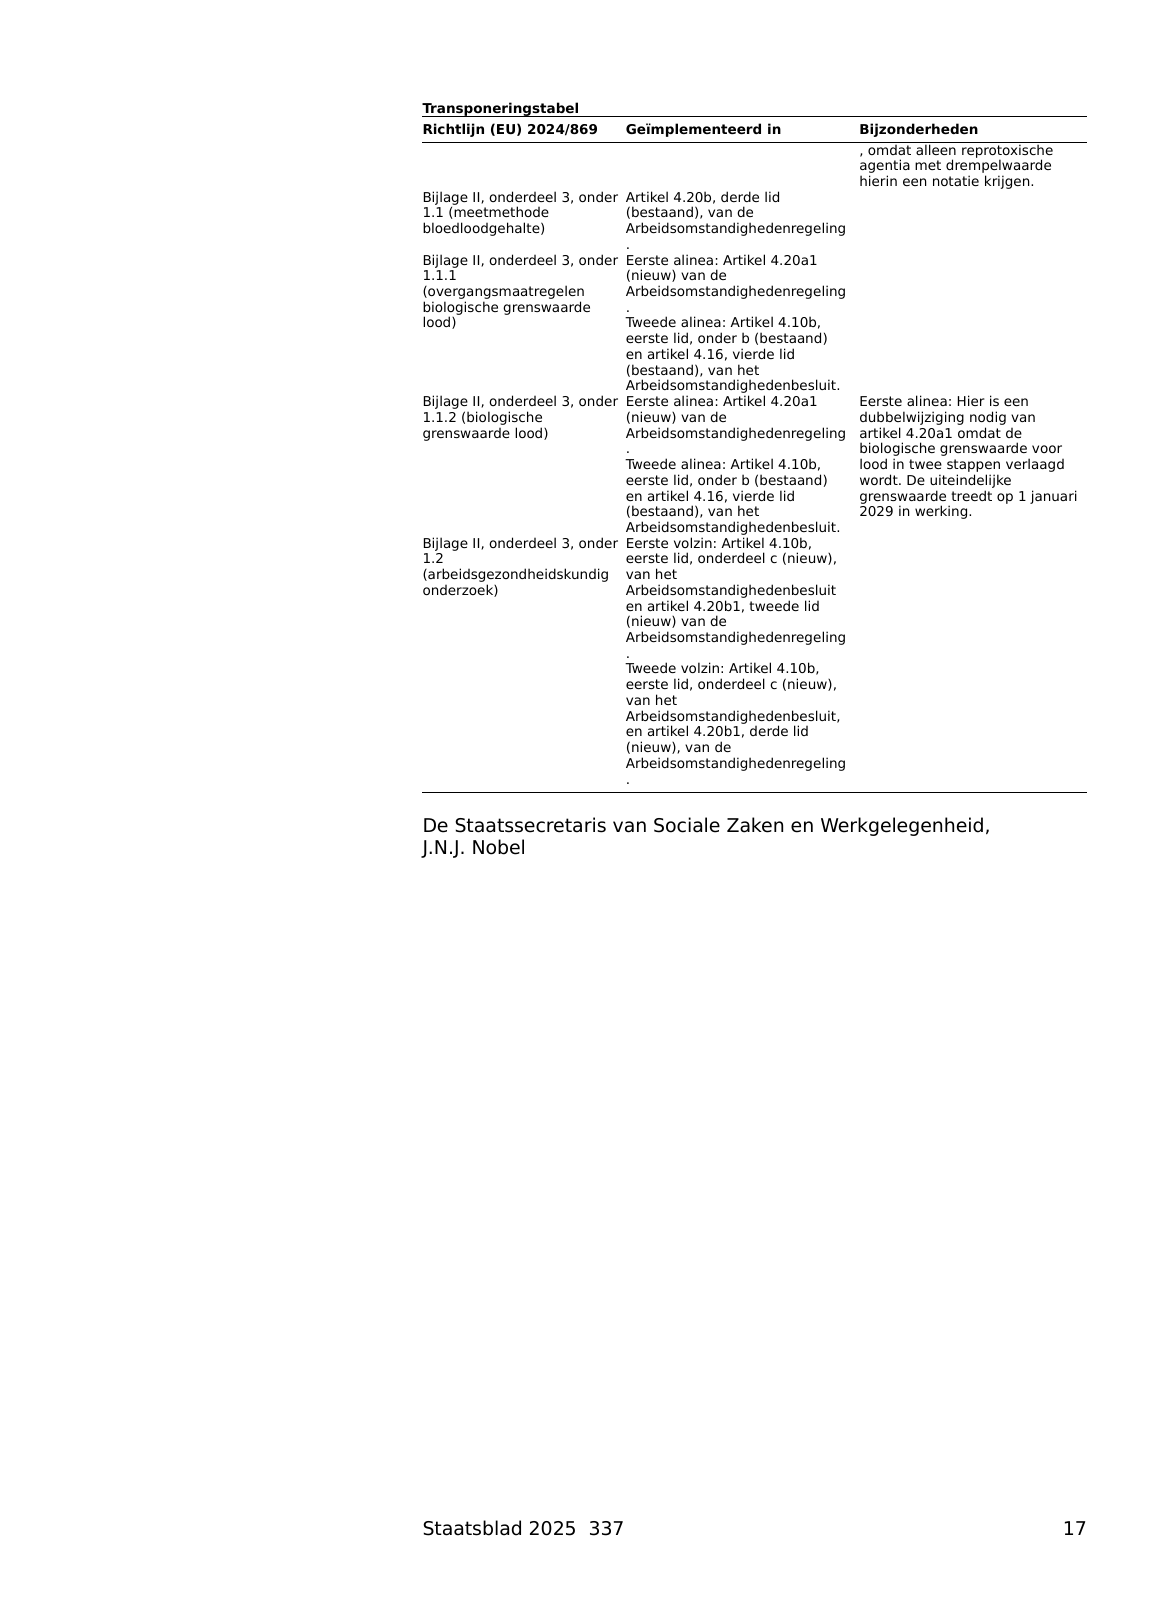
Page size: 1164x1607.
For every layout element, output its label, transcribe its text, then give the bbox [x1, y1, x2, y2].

table_cell Geïmplementeerd in [620, 117, 853, 142]
table_cell Artikel 4.20b, derde lid (bestaand), van de Arbeidsomstandighedenregeling. [620, 190, 853, 252]
text De Staatssecretaris van Sociale Zaken en Werkgelegenheid, J.N.J. Nobel [422, 815, 1087, 859]
table_cell Bijlage II, onderdeel 3, onder 1.2 (arbeidsgezondheidskundig onderzoek) [422, 536, 620, 792]
table_cell Eerste alinea: Artikel 4.20a1 (nieuw) van de Arbeidsomstandighedenregeling. Tweede alinea: Artikel 4.10b, eerste lid, onder b (bestaand) en artikel 4.16, vierde lid (bestaand), van het Arbeidsomstandighedenbesluit. [620, 253, 853, 394]
table_cell [853, 190, 1087, 252]
table_cell [620, 143, 853, 189]
table_cell Eerste alinea: Artikel 4.20a1 (nieuw) van de Arbeidsomstandighedenregeling. Tweede alinea: Artikel 4.10b, eerste lid, onder b (bestaand) en artikel 4.16, vierde lid (bestaand), van het Arbeidsomstandighedenbesluit. [620, 394, 853, 536]
table_cell Bijzonderheden [853, 117, 1087, 142]
table_cell Bijlage II, onderdeel 3, onder 1.1.2 (biologische grenswaarde lood) [422, 394, 620, 536]
table_cell [853, 253, 1087, 394]
table_cell Richtlijn (EU) 2024/869 [422, 117, 620, 142]
table_cell , omdat alleen reprotoxische agentia met drempelwaarde hierin een notatie krijgen. [853, 143, 1087, 189]
table_cell Bijlage II, onderdeel 3, onder 1.1.1 (overgangsmaatregelen biologische grenswaarde lood) [422, 253, 620, 394]
table_header Transponeringstabel [422, 100, 1087, 116]
table_cell [853, 536, 1087, 792]
table_cell Bijlage II, onderdeel 3, onder 1.1 (meetmethode bloedloodgehalte) [422, 190, 620, 252]
table_cell Eerste volzin: Artikel 4.10b, eerste lid, onderdeel c (nieuw), van het Arbeidsomstandighedenbesluit en artikel 4.20b1, tweede lid (nieuw) van de Arbeidsomstandighedenregeling. Tweede volzin: Artikel 4.10b, eerste lid, onderdeel c (nieuw), van het Arbeidsomstandighedenbesluit, en artikel 4.20b1, derde lid (nieuw), van de Arbeidsomstandighedenregeling. [620, 536, 853, 792]
table_cell [422, 143, 620, 189]
table_cell Eerste alinea: Hier is een dubbelwijziging nodig van artikel 4.20a1 omdat de biologische grenswaarde voor lood in twee stappen verlaagd wordt. De uiteindelijke grenswaarde treedt op 1 januari 2029 in werking. [853, 394, 1087, 536]
